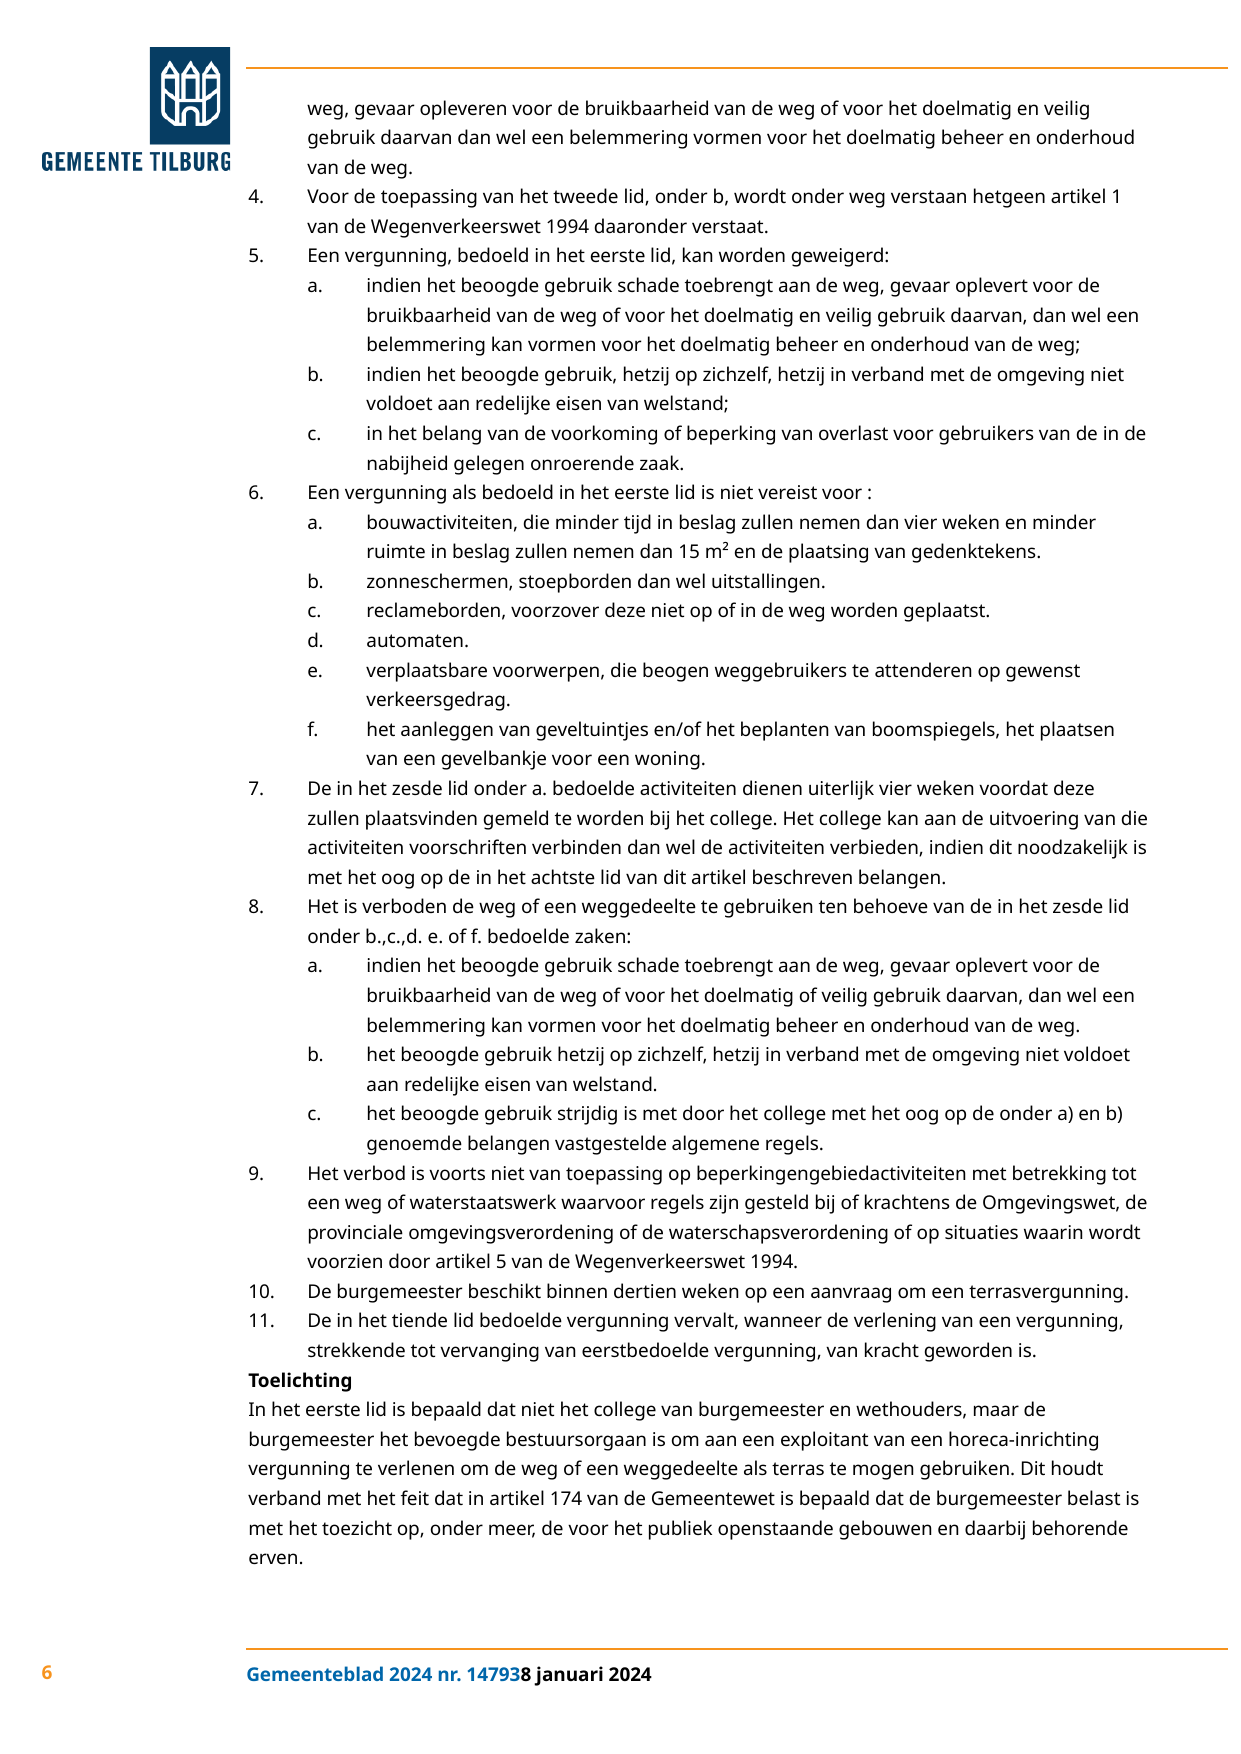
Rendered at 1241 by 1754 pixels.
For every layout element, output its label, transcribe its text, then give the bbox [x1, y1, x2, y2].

list het aanleggen van geveltuintjes en/of het beplanten van boomspiegels, het plaatsen van een gevelbankje voor een woning. [307, 716, 1152, 771]
list Het verbod is voorts niet van toepassing op beperkingengebiedactiviteiten met betrekking tot een weg of waterstaatswerk waarvoor regels zijn gesteld bij of krachtens de Omgevingswet, de provinciale omgevingsverordening of de waterschapsverordening of op situaties waarin wordt voorzien door artikel 5 van de Wegenverkeerswet 1994. [248, 1160, 1152, 1274]
list indien het beoogde gebruik schade toebrengt aan de weg, gevaar oplevert voor de bruikbaarheid van de weg of voor het doelmatig en veilig gebruik daarvan, dan wel een belemmering kan vormen voor het doelmatig beheer en onderhoud van de weg; [307, 272, 1152, 357]
list het beoogde gebruik hetzij op zichzelf, hetzij in verband met de omgeving niet voldoet aan redelijke eisen van welstand. [307, 1041, 1152, 1097]
list indien het beoogde gebruik, hetzij op zichzelf, hetzij in verband met de omgeving niet voldoet aan redelijke eisen van welstand; [307, 361, 1152, 416]
list De in het tiende lid bedoelde vergunning vervalt, wanneer de verlening van een vergunning, strekkende tot vervanging van eerstbedoelde vergunning, van kracht geworden is. [248, 1308, 1152, 1363]
list automaten. [307, 627, 1152, 653]
list De in het zesde lid onder a. bedoelde activiteiten dienen uiterlijk vier weken voordat deze zullen plaatsvinden gemeld te worden bij het college. Het college kan aan de uitvoering van die activiteiten voorschriften verbinden dan wel de activiteiten verbieden, indien dit noodzakelijk is met het oog op de in het achtste lid van dit artikel beschreven belangen. [248, 775, 1152, 890]
list Een vergunning, bedoeld in het eerste lid, kan worden geweigerd: [248, 243, 1152, 268]
picture [41, 47, 231, 172]
text In het eerste lid is bepaald dat niet het college van burgemeester en wethouders, maar de burgemeester het bevoegde bestuursorgaan is om aan een exploitant van een horeca-inrichting vergunning te verlenen om de weg of een weggedeelte als terras te mogen gebruiken. Dit houdt verband met het feit dat in artikel 174 van de Gemeentewet is bepaald dat de burgemeester belast is met het toezicht op, onder meer, de voor het publiek openstaande gebouwen en daarbij behorende erven. [248, 1396, 1152, 1570]
list het beoogde gebruik strijdig is met door het college met het oog op de onder a) en b) genoemde belangen vastgestelde algemene regels. [307, 1101, 1152, 1156]
list Een vergunning als bedoeld in het eerste lid is niet vereist voor : [248, 479, 1152, 505]
list verplaatsbare voorwerpen, die beogen weggebruikers te attenderen op gewenst verkeersgedrag. [307, 657, 1152, 712]
list indien het beoogde gebruik schade toebrengt aan de weg, gevaar oplevert voor de bruikbaarheid van de weg of voor het doelmatig of veilig gebruik daarvan, dan wel een belemmering kan vormen voor het doelmatig beheer en onderhoud van de weg. [307, 953, 1152, 1038]
list Voor de toepassing van het tweede lid, onder b, wordt onder weg verstaan hetgeen artikel 1 van de Wegenverkeerswet 1994 daaronder verstaat. [248, 183, 1152, 239]
list zonneschermen, stoepborden dan wel uitstallingen. [307, 568, 1152, 594]
text Toelichting [248, 1367, 1152, 1393]
list Het is verboden de weg of een weggedeelte te gebruiken ten behoeve van de in het zesde lid onder b.,c.,d. e. of f. bedoelde zaken: [248, 893, 1152, 949]
list De burgemeester beschikt binnen dertien weken op een aanvraag om een terrasvergunning. [248, 1278, 1152, 1304]
list bouwactiviteiten, die minder tijd in beslag zullen nemen dan vier weken en minder ruimte in beslag zullen nemen dan 15 m² en de plaatsing van gedenktekens. [307, 509, 1152, 564]
list weg, gevaar opleveren voor de bruikbaarheid van de weg of voor het doelmatig en veilig gebruik daarvan dan wel een belemmering vormen voor het doelmatig beheer en onderhoud van de weg. [248, 95, 1152, 180]
list reclameborden, voorzover deze niet op of in de weg worden geplaatst. [307, 598, 1152, 623]
list in het belang van de voorkoming of beperking van overlast voor gebruikers van de in de nabijheid gelegen onroerende zaak. [307, 420, 1152, 476]
